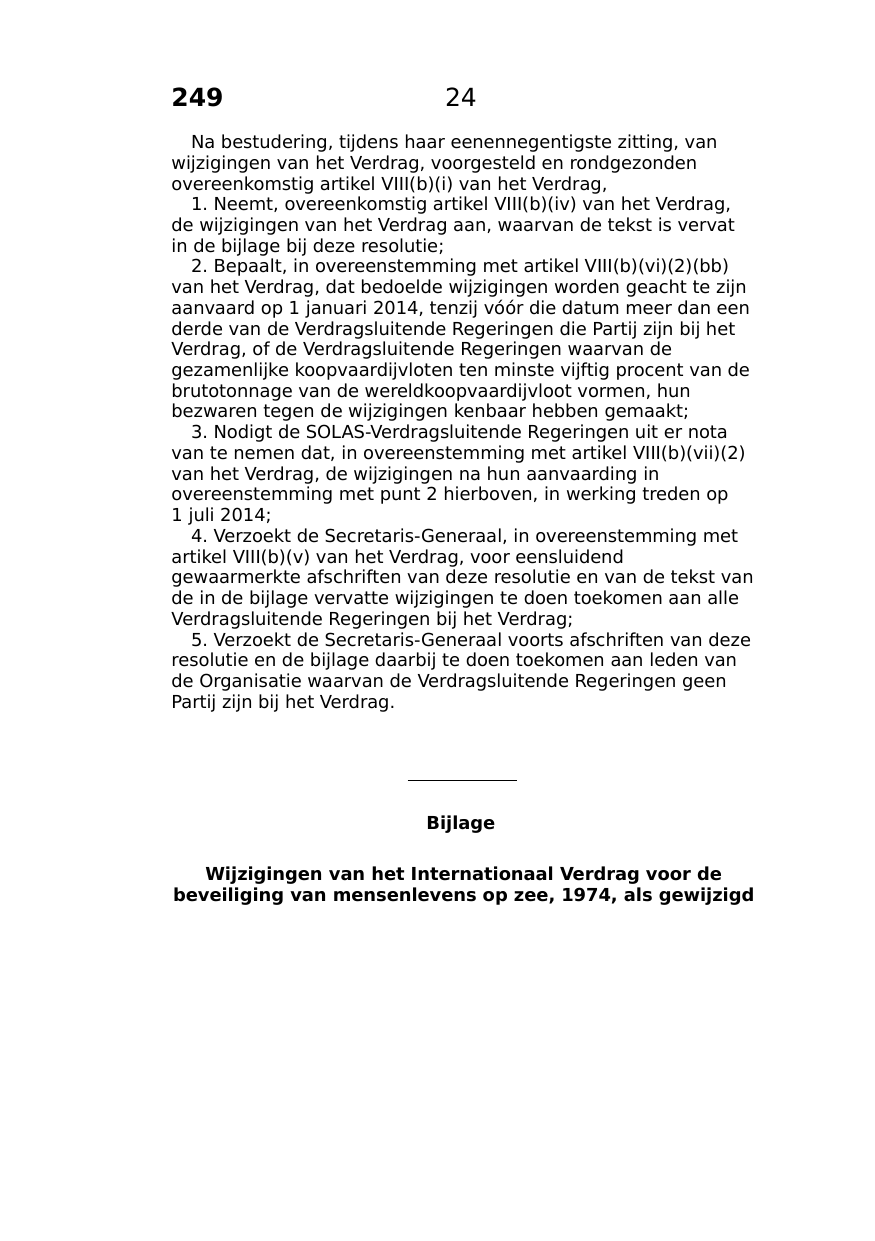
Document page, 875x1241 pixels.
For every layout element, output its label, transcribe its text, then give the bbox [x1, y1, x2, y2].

text 1. Neemt, overeenkomstig artikel VIII(b)(iv) van het Verdrag, de wijzigingen van het Verdrag aan, waarvan de tekst is vervat in de bijlage bij deze resolutie; [171, 194, 756, 256]
text 5. Verzoekt de Secretaris-Generaal voorts afschriften van deze resolutie en de bijlage daarbij te doen toekomen aan leden van de Organisatie waarvan de Verdragsluitende Regeringen geen Partij zijn bij het Verdrag. [171, 629, 756, 712]
text 2. Bepaalt, in overeenstemming met artikel VIII(b)(vi)(2)(bb) van het Verdrag, dat bedoelde wijzigingen worden geacht te zijn aanvaard op 1 januari 2014, tenzij vóór die datum meer dan een derde van de Verdragsluitende Regeringen die Partij zijn bij het Verdrag, of de Verdragsluitende Regeringen waarvan de gezamenlijke koopvaardijvloten ten minste vijftig procent van de brutotonnage van de wereldkoopvaardijvloot vormen, hun bezwaren tegen de wijzigingen kenbaar hebben gemaakt; [171, 256, 756, 422]
subtitle Bijlage [171, 813, 756, 834]
text 3. Nodigt de SOLAS-Verdragsluitende Regeringen uit er nota van te nemen dat, in overeenstemming met artikel VIII(b)(vii)(2) van het Verdrag, de wijzigingen na hun aanvaarding in overeenstemming met punt 2 hierboven, in werking treden op 1 juli 2014; [171, 422, 756, 526]
text Na bestudering, tijdens haar eenennegentigste zitting, van wijzigingen van het Verdrag, voorgesteld en rondgezonden overeenkomstig artikel VIII(b)(i) van het Verdrag, [171, 132, 756, 194]
text 4. Verzoekt de Secretaris-Generaal, in overeenstemming met artikel VIII(b)(v) van het Verdrag, voor eensluidend gewaarmerkte afschriften van deze resolutie en van de tekst van de in de bijlage vervatte wijzigingen te doen toekomen aan alle Verdragsluitende Regeringen bij het Verdrag; [171, 526, 756, 629]
subtitle Wijzigingen van het Internationaal Verdrag voor de beveiliging van mensenlevens op zee, 1974, als gewijzigd [171, 864, 756, 905]
